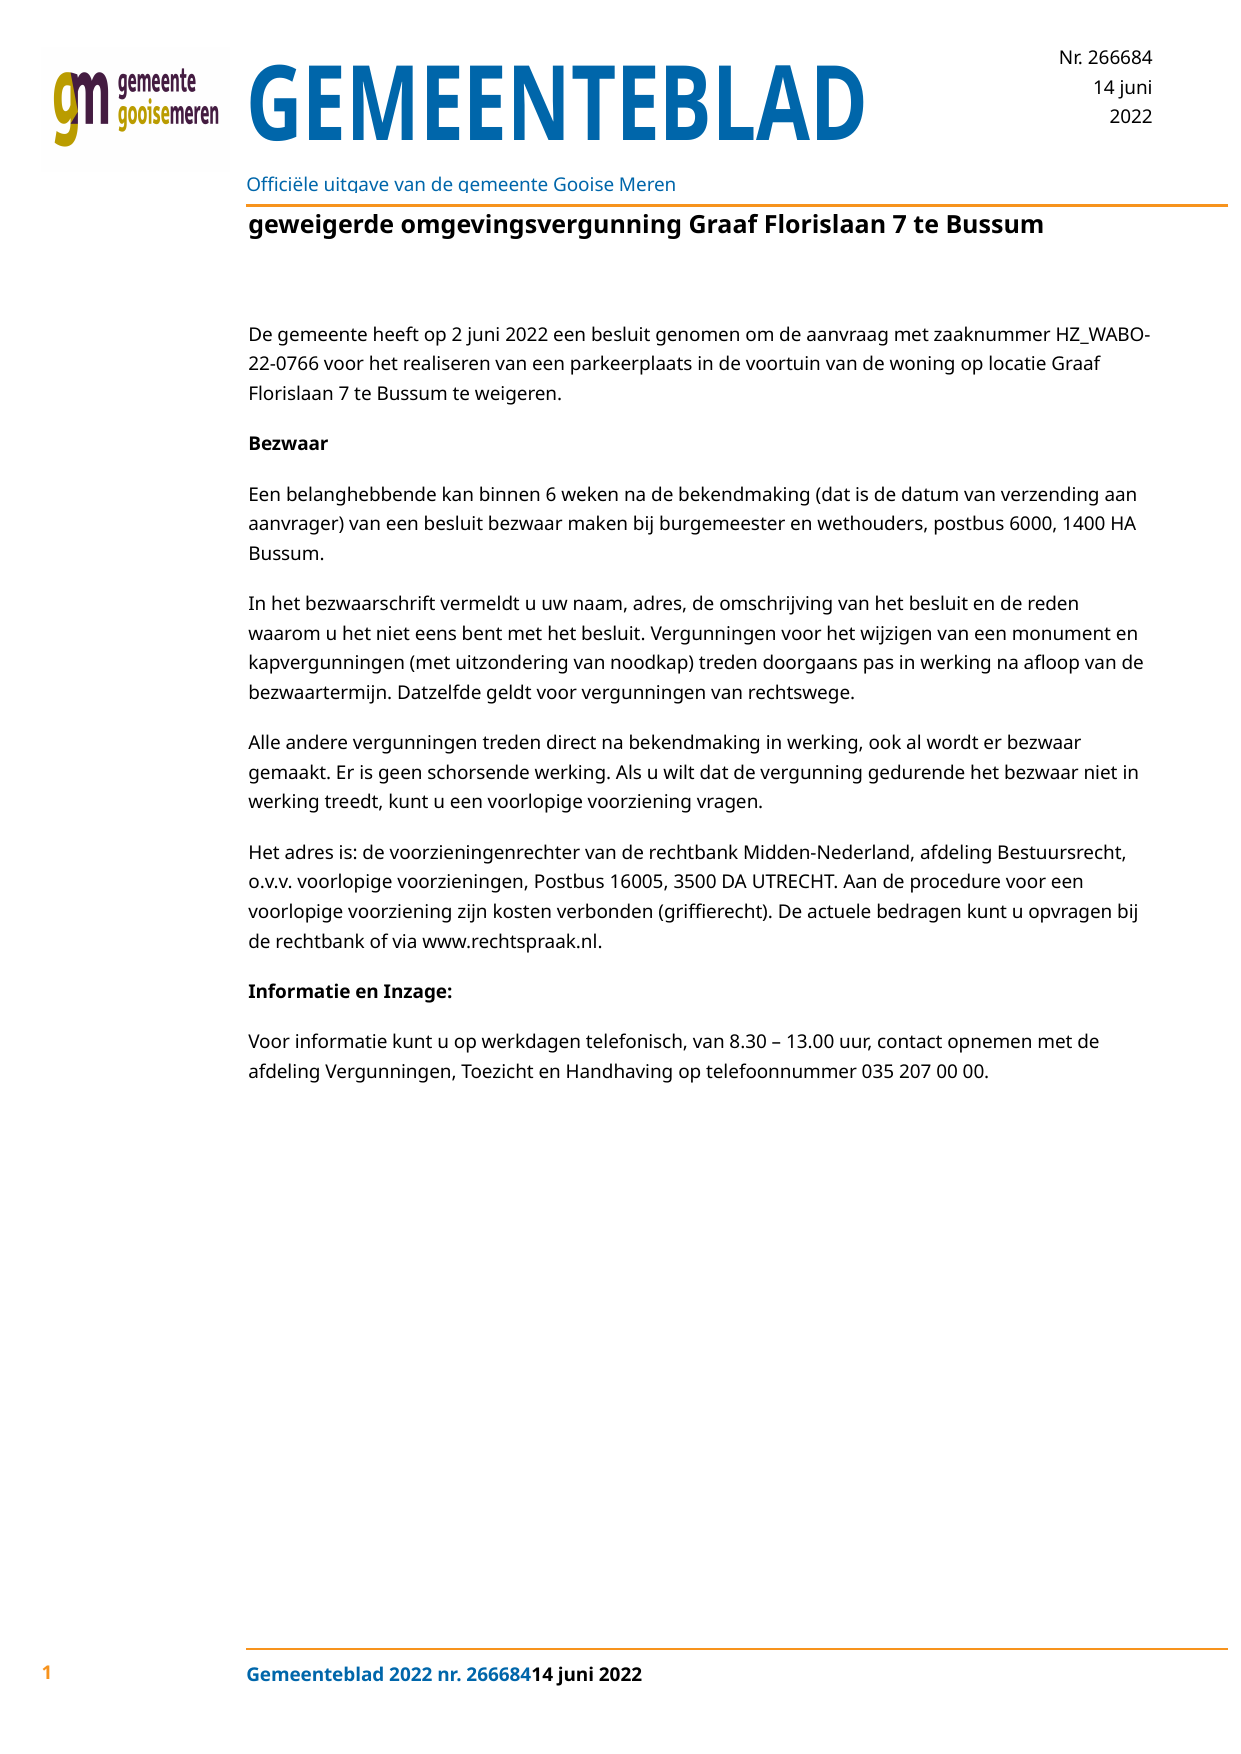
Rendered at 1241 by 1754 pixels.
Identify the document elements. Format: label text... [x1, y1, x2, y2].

text Voor informatie kunt u op werkdagen telefonisch, van 8.30 – 13.00 uur, contact opnemen met de afdeling Vergunningen, Toezicht en Handhaving op telefoonnummer 035 207 00 00. [248, 1029, 1152, 1084]
text Alle andere vergunningen treden direct na bekendmaking in werking, ook al wordt er bezwaar gemaakt. Er is geen schorsende werking. Als u wilt dat de vergunning gedurende het bezwaar niet in werking treedt, kunt u een voorlopige voorziening vragen. [248, 729, 1152, 814]
text Het adres is: de voorzieningenrechter van de rechtbank Midden-Nederland, afdeling Bestuursrecht, o.v.v. voorlopige voorzieningen, Postbus 16005, 3500 DA UTRECHT. Aan de procedure voor een voorlopige voorziening zijn kosten verbonden (griffierecht). De actuele bedragen kunt u opvragen bij de rechtbank of via www.rechtspraak.nl. [248, 839, 1152, 953]
text Informatie en Inzage: [248, 978, 1152, 1004]
text In het bezwaarschrift vermeldt u uw naam, adres, de omschrijving van het besluit en de reden waarom u het niet eens bent met het besluit. Vergunningen voor het wijzigen van een monument en kapvergunningen (met uitzondering van noodkap) treden doorgaans pas in werking na afloop van de bezwaartermijn. Datzelfde geldt voor vergunningen van rechtswege. [248, 590, 1152, 705]
text Een belanghebbende kan binnen 6 weken na de bekendmaking (dat is de datum van verzending aan aanvrager) van een besluit bezwaar maken bij burgemeester en wethouders, postbus 6000, 1400 HA Bussum. [248, 481, 1152, 566]
text Bezwaar [248, 430, 1152, 456]
text geweigerde omgevingsvergunning Graaf Florislaan 7 te Bussum [248, 207, 1152, 241]
text De gemeente heeft op 2 juni 2022 een besluit genomen om de aanvraag met zaaknummer HZ_WABO-22-0766 voor het realiseren van een parkeerplaats in de voortuin van de woning op locatie Graaf Florislaan 7 te Bussum te weigeren. [248, 321, 1152, 406]
picture [41, 47, 231, 172]
